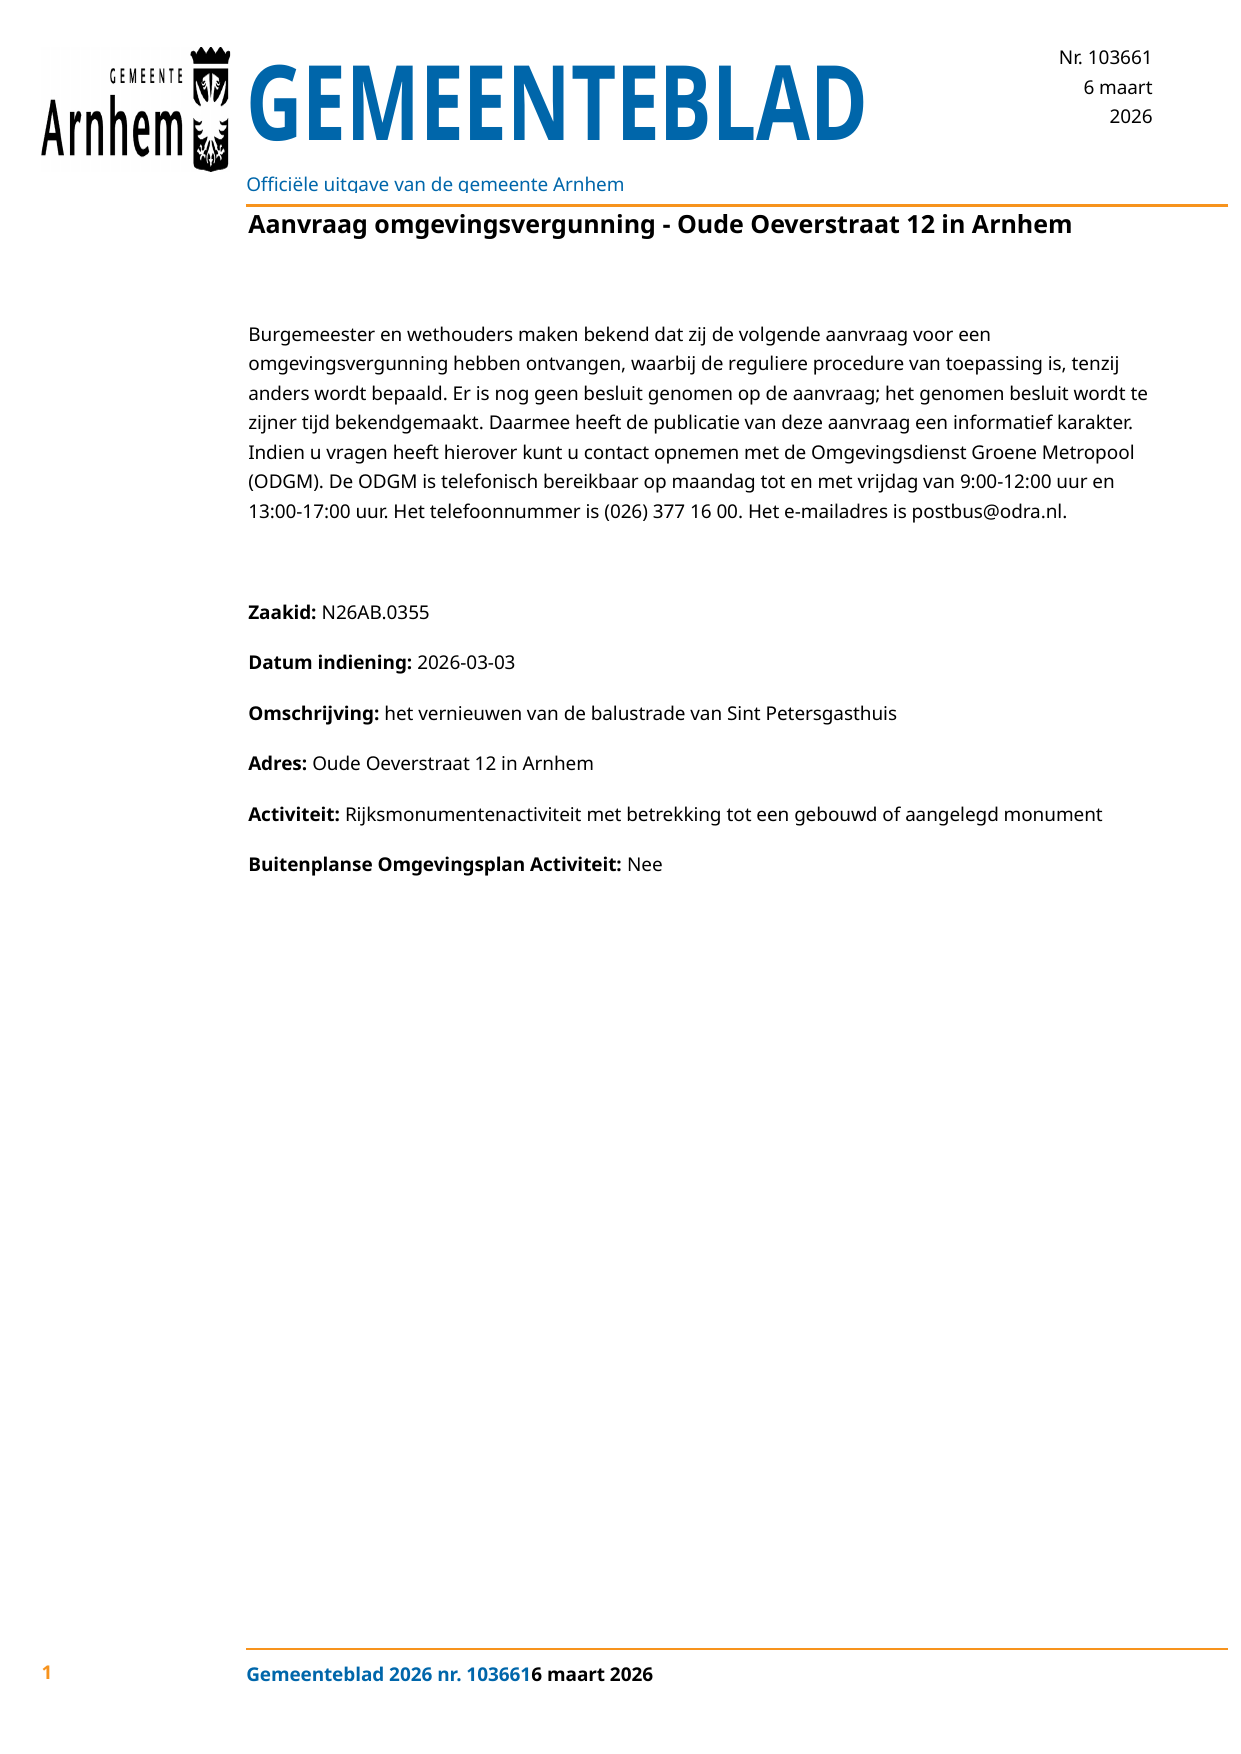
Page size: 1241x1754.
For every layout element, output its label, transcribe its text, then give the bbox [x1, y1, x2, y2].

text Activiteit: Rijksmonumentenactiviteit met betrekking tot een gebouwd of aangelegd monument [248, 801, 1152, 826]
text Zaakid: N26AB.0355 [248, 599, 1152, 625]
picture [41, 47, 231, 172]
text Buitenplanse Omgevingsplan Activiteit: Nee [248, 851, 1152, 877]
text Burgemeester en wethouders maken bekend dat zij de volgende aanvraag voor een omgevingsvergunning hebben ontvangen, waarbij de reguliere procedure van toepassing is, tenzij anders wordt bepaald. Er is nog geen besluit genomen op de aanvraag; het genomen besluit wordt te zijner tijd bekendgemaakt. Daarmee heeft de publicatie van deze aanvraag een informatief karakter. Indien u vragen heeft hierover kunt u contact opnemen met de Omgevingsdienst Groene Metropool (ODGM). De ODGM is telefonisch bereikbaar op maandag tot en met vrijdag van 9:00-12:00 uur en 13:00-17:00 uur. Het telefoonnummer is (026) 377 16 00. Het e-mailadres is postbus@odra.nl. [248, 321, 1152, 524]
text Omschrijving: het vernieuwen van de balustrade van Sint Petersgasthuis [248, 700, 1152, 726]
text Aanvraag omgevingsvergunning - Oude Oeverstraat 12 in Arnhem [248, 207, 1152, 241]
text Datum indiening: 2026-03-03 [248, 649, 1152, 675]
text Adres: Oude Oeverstraat 12 in Arnhem [248, 750, 1152, 776]
